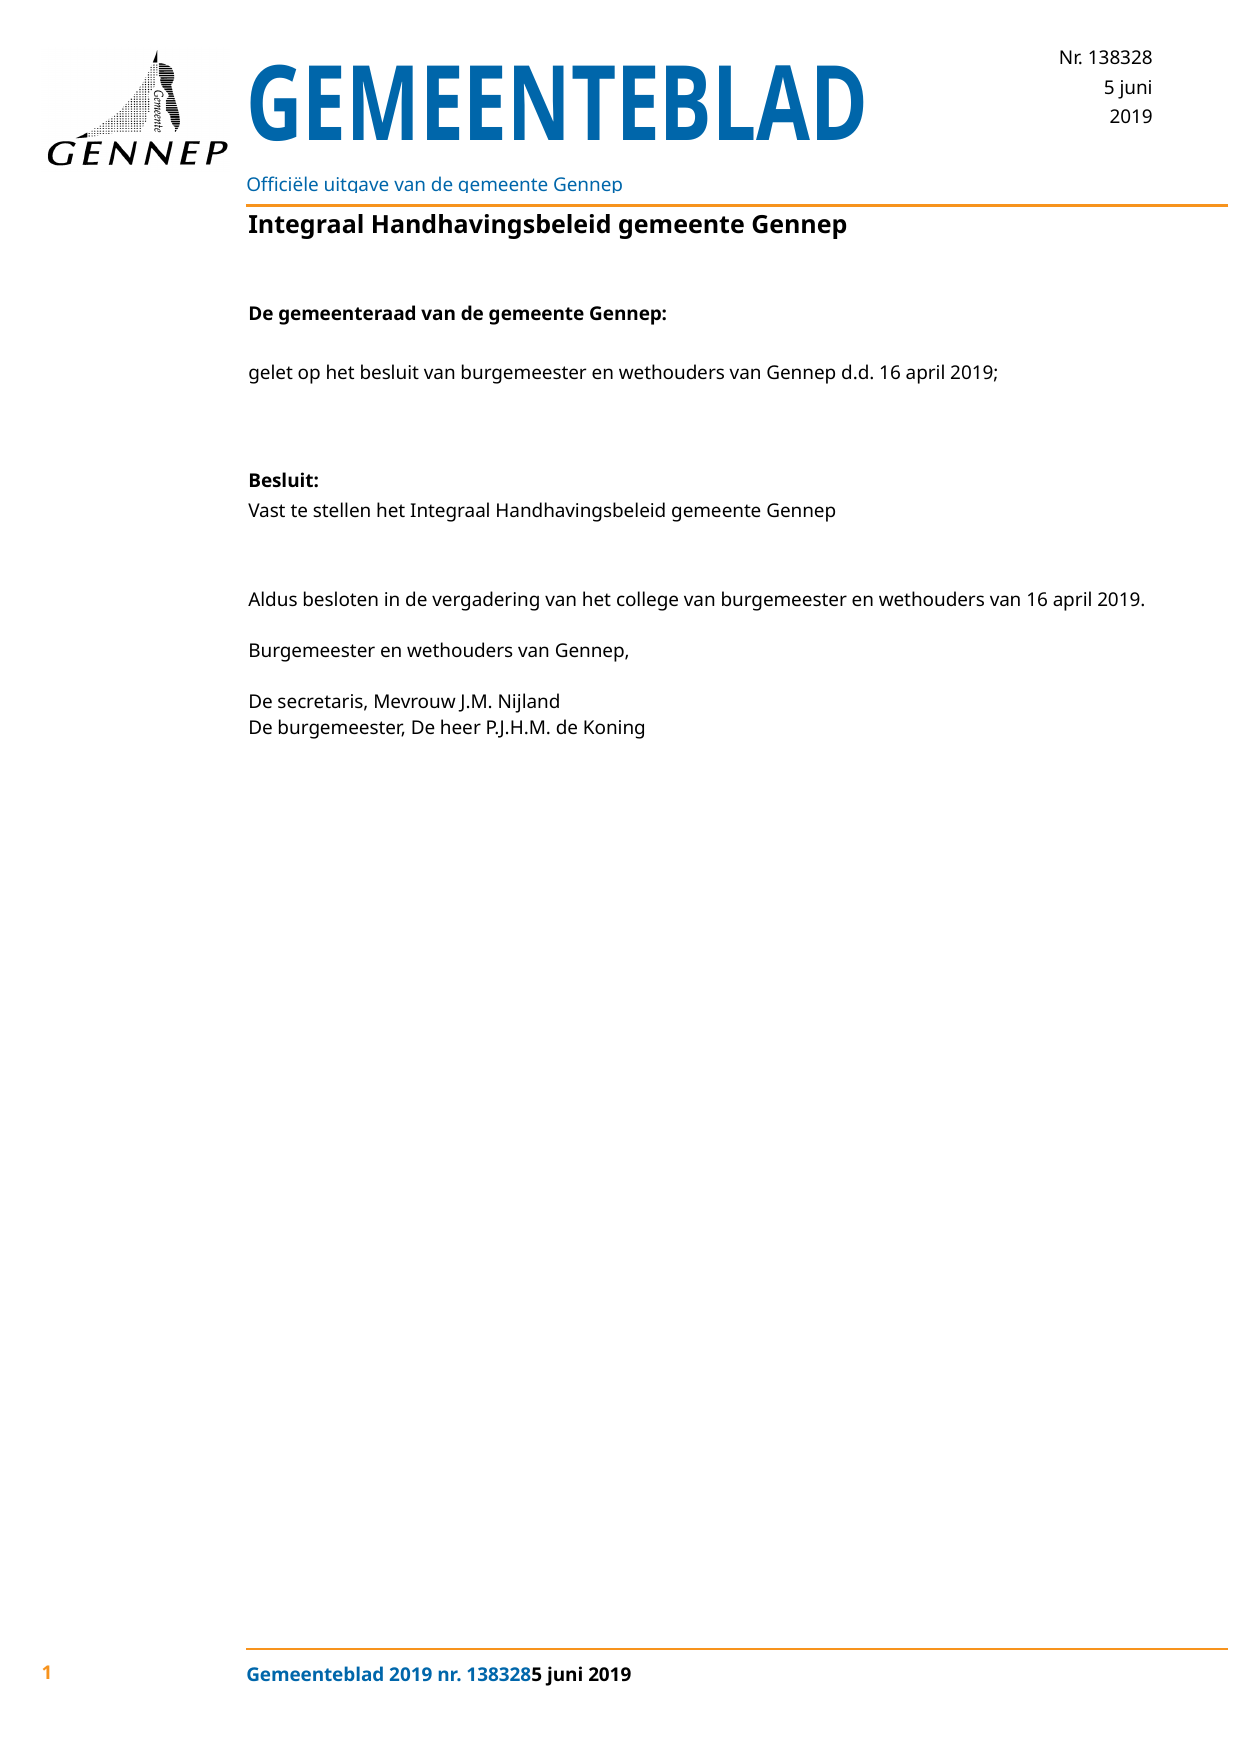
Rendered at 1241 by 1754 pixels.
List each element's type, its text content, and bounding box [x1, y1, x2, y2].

text De gemeenteraad van de gemeente Gennep: [248, 300, 1152, 326]
text Vast te stellen het Integraal Handhavingsbeleid gemeente Gennep [248, 497, 1152, 523]
text De burgemeester, De heer P.J.H.M. de Koning [248, 714, 1152, 740]
text gelet op het besluit van burgemeester en wethouders van Gennep d.d. 16 april 2019; [248, 359, 1152, 385]
picture [41, 47, 231, 172]
text Integraal Handhavingsbeleid gemeente Gennep [248, 207, 1152, 241]
text Aldus besloten in de vergadering van het college van burgemeester en wethouders van 16 april 2019. [248, 586, 1152, 612]
text De secretaris, Mevrouw J.M. Nijland [248, 689, 1152, 714]
text Burgemeester en wethouders van Gennep, [248, 637, 1152, 663]
text Besluit: [248, 467, 1152, 493]
